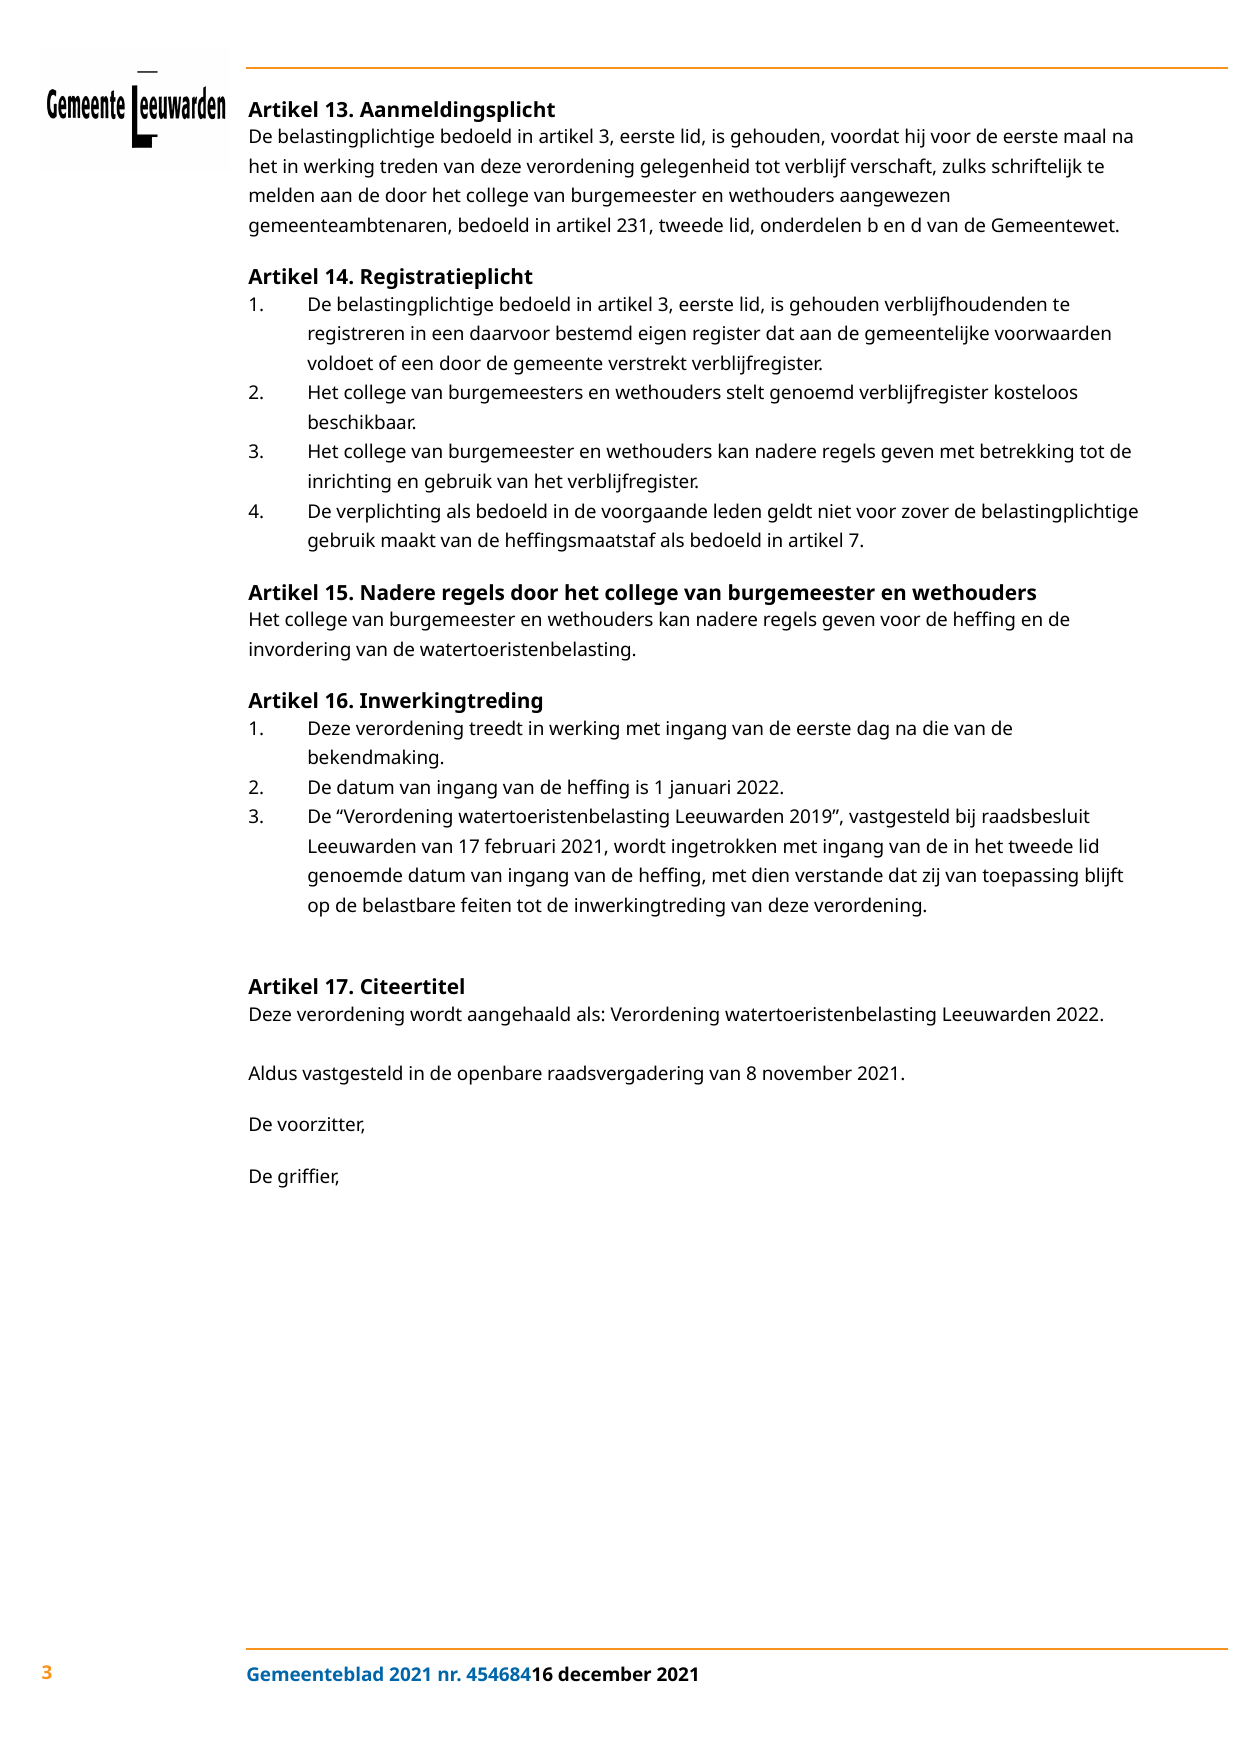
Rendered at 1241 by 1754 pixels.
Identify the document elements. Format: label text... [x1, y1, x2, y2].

list De verplichting als bedoeld in de voorgaande leden geldt niet voor zover de belastingplichtige gebruik maakt van de heffingsmaatstaf als bedoeld in artikel 7. [248, 498, 1152, 553]
list De datum van ingang van de heffing is 1 januari 2022. [248, 774, 1152, 800]
text De griffier, [248, 1163, 1152, 1188]
text Het college van burgemeester en wethouders kan nadere regels geven voor de heffing en de invordering van de watertoeristenbelasting. [248, 606, 1152, 662]
list Het college van burgemeester en wethouders kan nadere regels geven met betrekking tot de inrichting en gebruik van het verblijfregister. [248, 439, 1152, 494]
text De voorzitter, [248, 1111, 1152, 1137]
text Artikel 14. Registratieplicht [248, 262, 1152, 291]
text Artikel 15. Nadere regels door het college van burgemeester en wethouders [248, 578, 1152, 606]
list Deze verordening treedt in werking met ingang van de eerste dag na die van de bekendmaking. [248, 715, 1152, 770]
list De “Verordening watertoeristenbelasting Leeuwarden 2019”, vastgesteld bij raadsbesluit Leeuwarden van 17 februari 2021, wordt ingetrokken met ingang van de in het tweede lid genoemde datum van ingang van de heffing, met dien verstande dat zij van toepassing blijft op de belastbare feiten tot de inwerkingtreding van deze verordening. [248, 803, 1152, 918]
text Artikel 16. Inwerkingtreding [248, 686, 1152, 715]
text Artikel 17. Citeertitel [248, 972, 1152, 1001]
text Artikel 13. Aanmeldingsplicht [248, 95, 1152, 123]
text Deze verordening wordt aangehaald als: Verordening watertoeristenbelasting Leeuwarden 2022. [248, 1001, 1152, 1026]
list De belastingplichtige bedoeld in artikel 3, eerste lid, is gehouden verblijfhoudenden te registreren in een daarvoor bestemd eigen register dat aan de gemeentelijke voorwaarden voldoet of een door de gemeente verstrekt verblijfregister. [248, 291, 1152, 376]
list Het college van burgemeesters en wethouders stelt genoemd verblijfregister kosteloos beschikbaar. [248, 379, 1152, 435]
text De belastingplichtige bedoeld in artikel 3, eerste lid, is gehouden, voordat hij voor de eerste maal na het in werking treden van deze verordening gelegenheid tot verblijf verschaft, zulks schriftelijk te melden aan de door het college van burgemeester en wethouders aangewezen gemeenteambtenaren, bedoeld in artikel 231, tweede lid, onderdelen b en d van de Gemeentewet. [248, 123, 1152, 238]
text Aldus vastgesteld in de openbare raadsvergadering van 8 november 2021. [248, 1060, 1152, 1086]
picture [41, 47, 231, 172]
